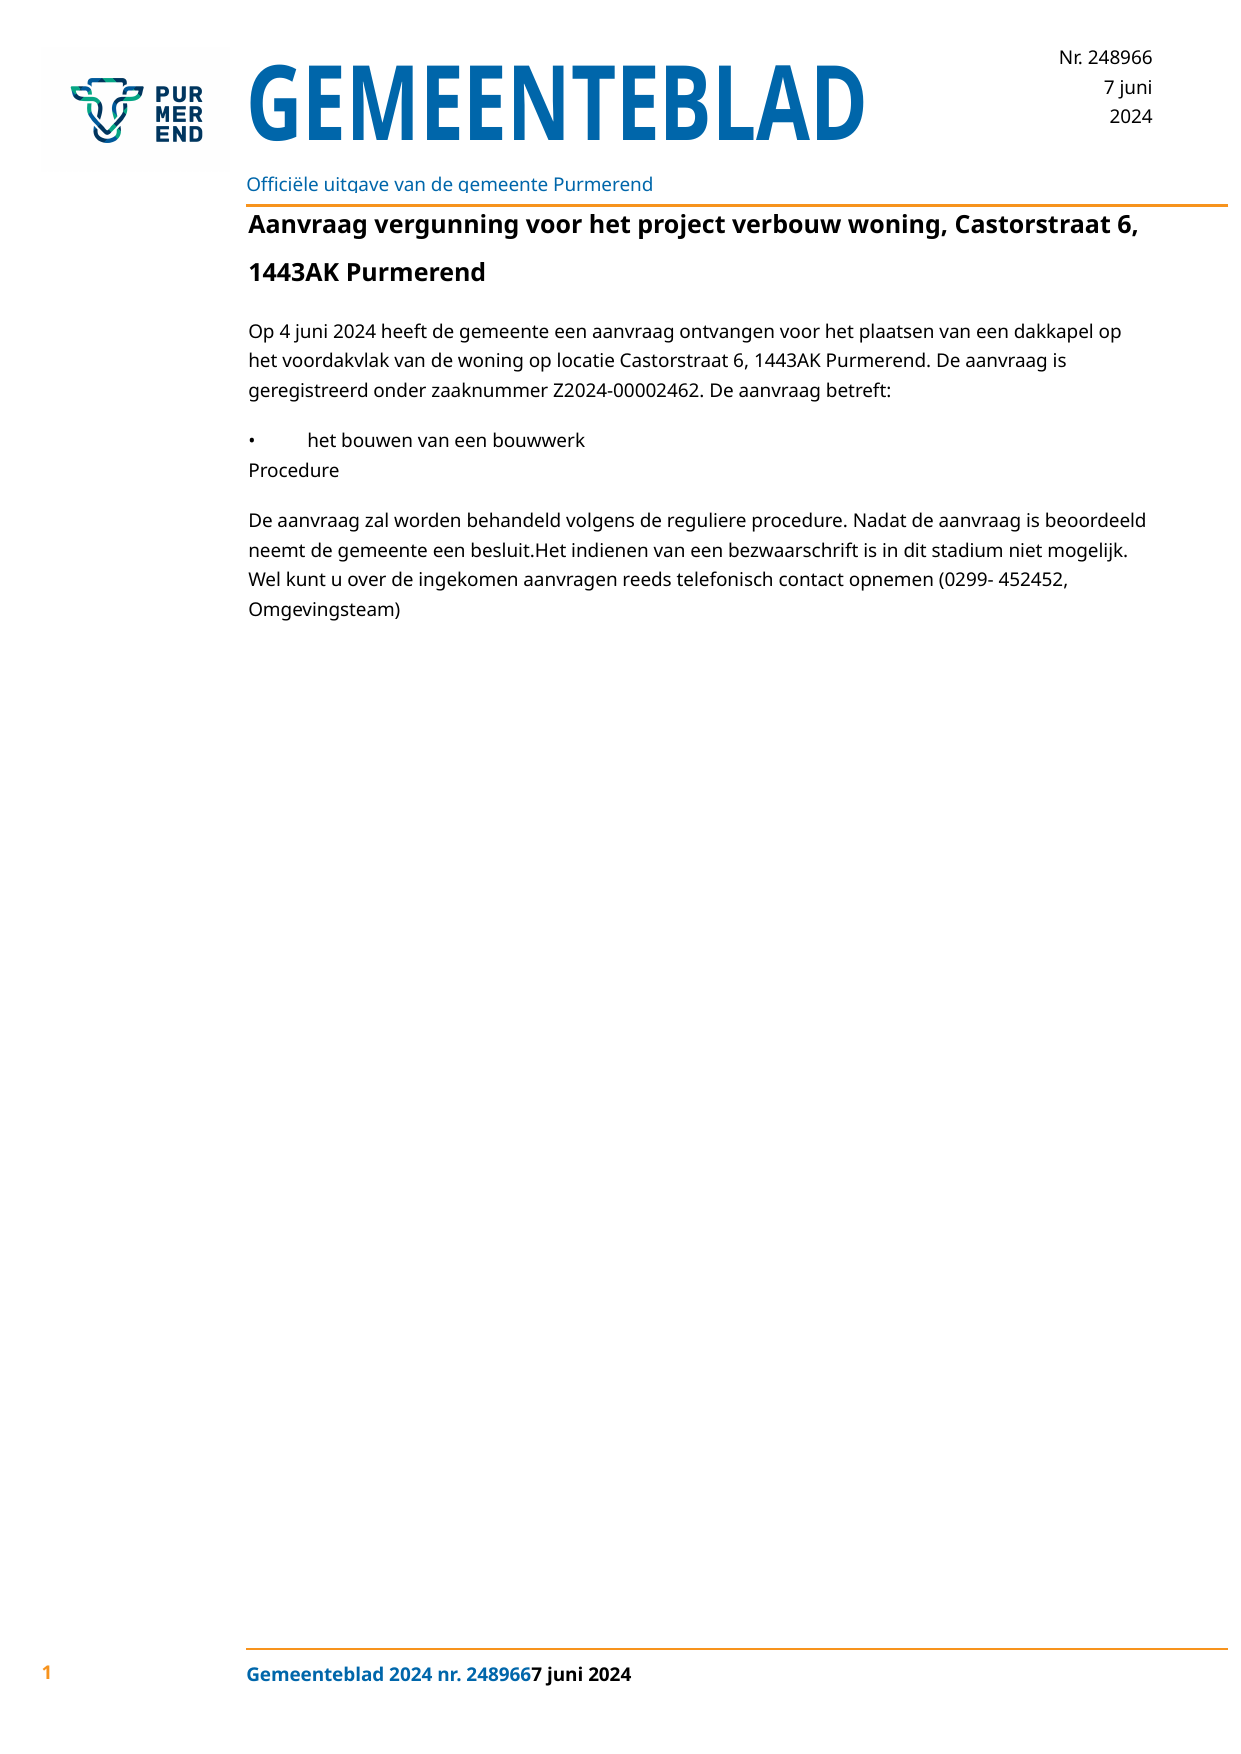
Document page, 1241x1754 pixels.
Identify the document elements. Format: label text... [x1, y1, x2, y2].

text Op 4 juni 2024 heeft de gemeente een aanvraag ontvangen voor het plaatsen van een dakkapel op het voordakvlak van de woning op locatie Castorstraat 6, 1443AK Purmerend. De aanvraag is geregistreerd onder zaaknummer Z2024-00002462. De aanvraag betreft: [248, 318, 1152, 403]
text Aanvraag vergunning voor het project verbouw woning, Castorstraat 6, 1443AK Purmerend [248, 207, 1152, 288]
text Procedure [248, 457, 1152, 483]
list het bouwen van een bouwwerk [248, 427, 1152, 453]
picture [41, 47, 231, 172]
text De aanvraag zal worden behandeld volgens de reguliere procedure. Nadat de aanvraag is beoordeeld neemt de gemeente een besluit.Het indienen van een bezwaarschrift is in dit stadium niet mogelijk. Wel kunt u over de ingekomen aanvragen reeds telefonisch contact opnemen (0299- 452452, Omgevingsteam) [248, 507, 1152, 622]
